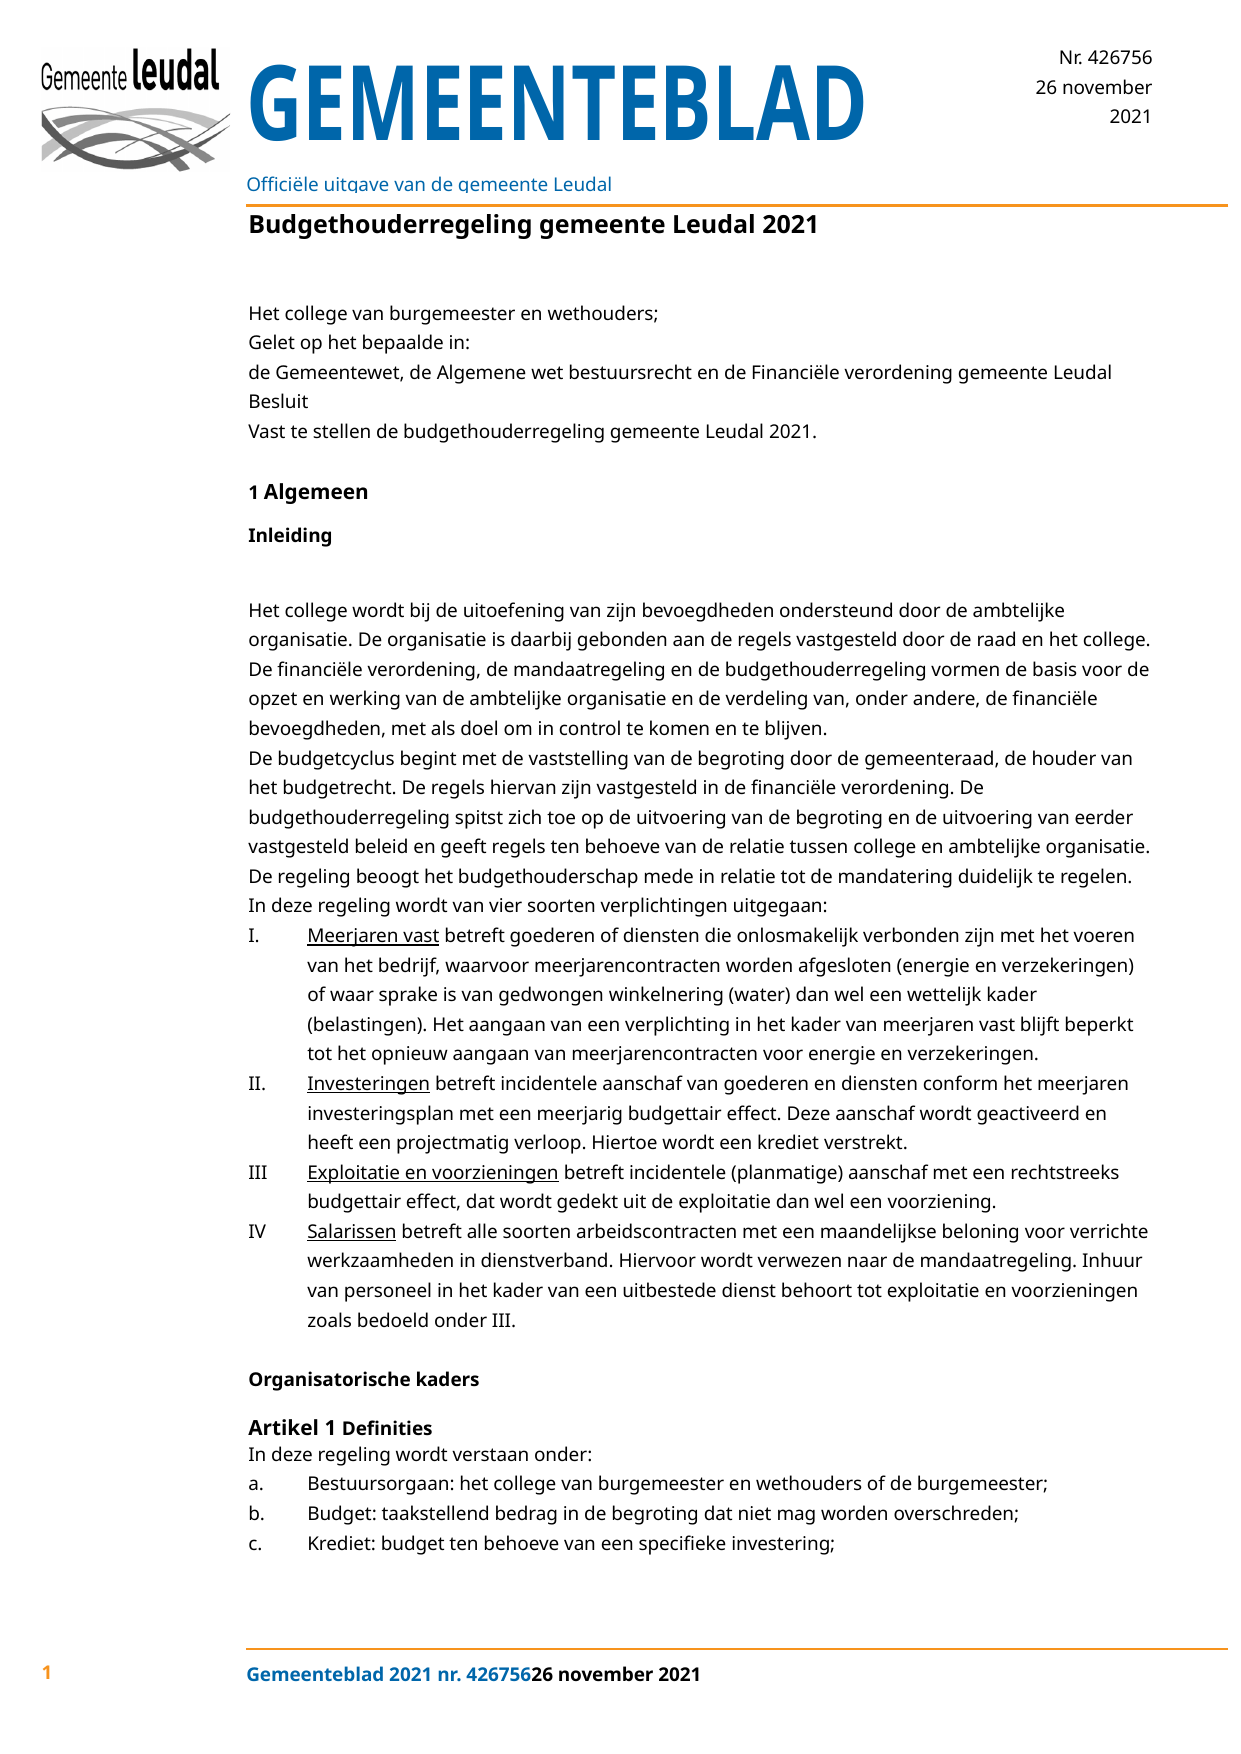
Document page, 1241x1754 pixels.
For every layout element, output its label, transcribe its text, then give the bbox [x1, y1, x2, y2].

text Inleiding [248, 522, 1152, 548]
text Organisatorische kaders [248, 1366, 1152, 1392]
list Exploitatie en voorzieningen betreft incidentele (planmatige) aanschaf met een rechtstreeks budgettair effect, dat wordt gedekt uit de exploitatie dan wel een voorziening. [248, 1159, 1152, 1214]
text Besluit [248, 389, 1152, 414]
list Bestuursorgaan: het college van burgemeester en wethouders of de burgemeester; [248, 1471, 1152, 1496]
text Het college van burgemeester en wethouders; [248, 300, 1152, 326]
list Investeringen betreft incidentele aanschaf van goederen en diensten conform het meerjaren investeringsplan met een meerjarig budgettair effect. Deze aanschaf wordt geactiveerd en heeft een projectmatig verloop. Hiertoe wordt een krediet verstrekt. [248, 1070, 1152, 1155]
text Gelet op het bepaalde in: [248, 329, 1152, 355]
text Het college wordt bij de uitoefening van zijn bevoegdheden ondersteund door de ambtelijke organisatie. De organisatie is daarbij gebonden aan de regels vastgesteld door de raad en het college. De financiële verordening, de mandaatregeling en de budgethouderregeling vormen de basis voor de opzet en werking van de ambtelijke organisatie en de verdeling van, onder andere, de financiële bevoegdheden, met als doel om in control te komen en te blijven. [248, 597, 1152, 741]
text Budgethouderregeling gemeente Leudal 2021 [248, 207, 1152, 241]
text In deze regeling wordt van vier soorten verplichtingen uitgegaan: [248, 893, 1152, 918]
list Krediet: budget ten behoeve van een specifieke investering; [248, 1530, 1152, 1556]
picture [41, 47, 231, 172]
list Budget: taakstellend bedrag in de begroting dat niet mag worden overschreden; [248, 1500, 1152, 1526]
text 1 Algemeen [248, 477, 1152, 506]
text Artikel 1 Definities [248, 1413, 1152, 1441]
list Salarissen betreft alle soorten arbeidscontracten met een maandelijkse beloning voor verrichte werkzaamheden in dienstverband. Hiervoor wordt verwezen naar de mandaatregeling. Inhuur van personeel in het kader van een uitbestede dienst behoort tot exploitatie en voorzieningen zoals bedoeld onder III. [248, 1218, 1152, 1333]
list Meerjaren vast betreft goederen of diensten die onlosmakelijk verbonden zijn met het voeren van het bedrijf, waarvoor meerjarencontracten worden afgesloten (energie en verzekeringen) of waar sprake is van gedwongen winkelnering (water) dan wel een wettelijk kader (belastingen). Het aangaan van een verplichting in het kader van meerjaren vast blijft beperkt tot het opnieuw aangaan van meerjarencontracten voor energie en verzekeringen. [248, 922, 1152, 1066]
text Vast te stellen de budgethouderregeling gemeente Leudal 2021. [248, 418, 1152, 444]
text de Gemeentewet, de Algemene wet bestuursrecht en de Financiële verordening gemeente Leudal [248, 359, 1152, 385]
text De budgetcyclus begint met de vaststelling van de begroting door de gemeenteraad, de houder van het budgetrecht. De regels hiervan zijn vastgesteld in de financiële verordening. De budgethouderregeling spitst zich toe op de uitvoering van de begroting en de uitvoering van eerder vastgesteld beleid en geeft regels ten behoeve van de relatie tussen college en ambtelijke organisatie. De regeling beoogt het budgethouderschap mede in relatie tot de mandatering duidelijk te regelen. [248, 745, 1152, 889]
text In deze regeling wordt verstaan onder: [248, 1441, 1152, 1467]
